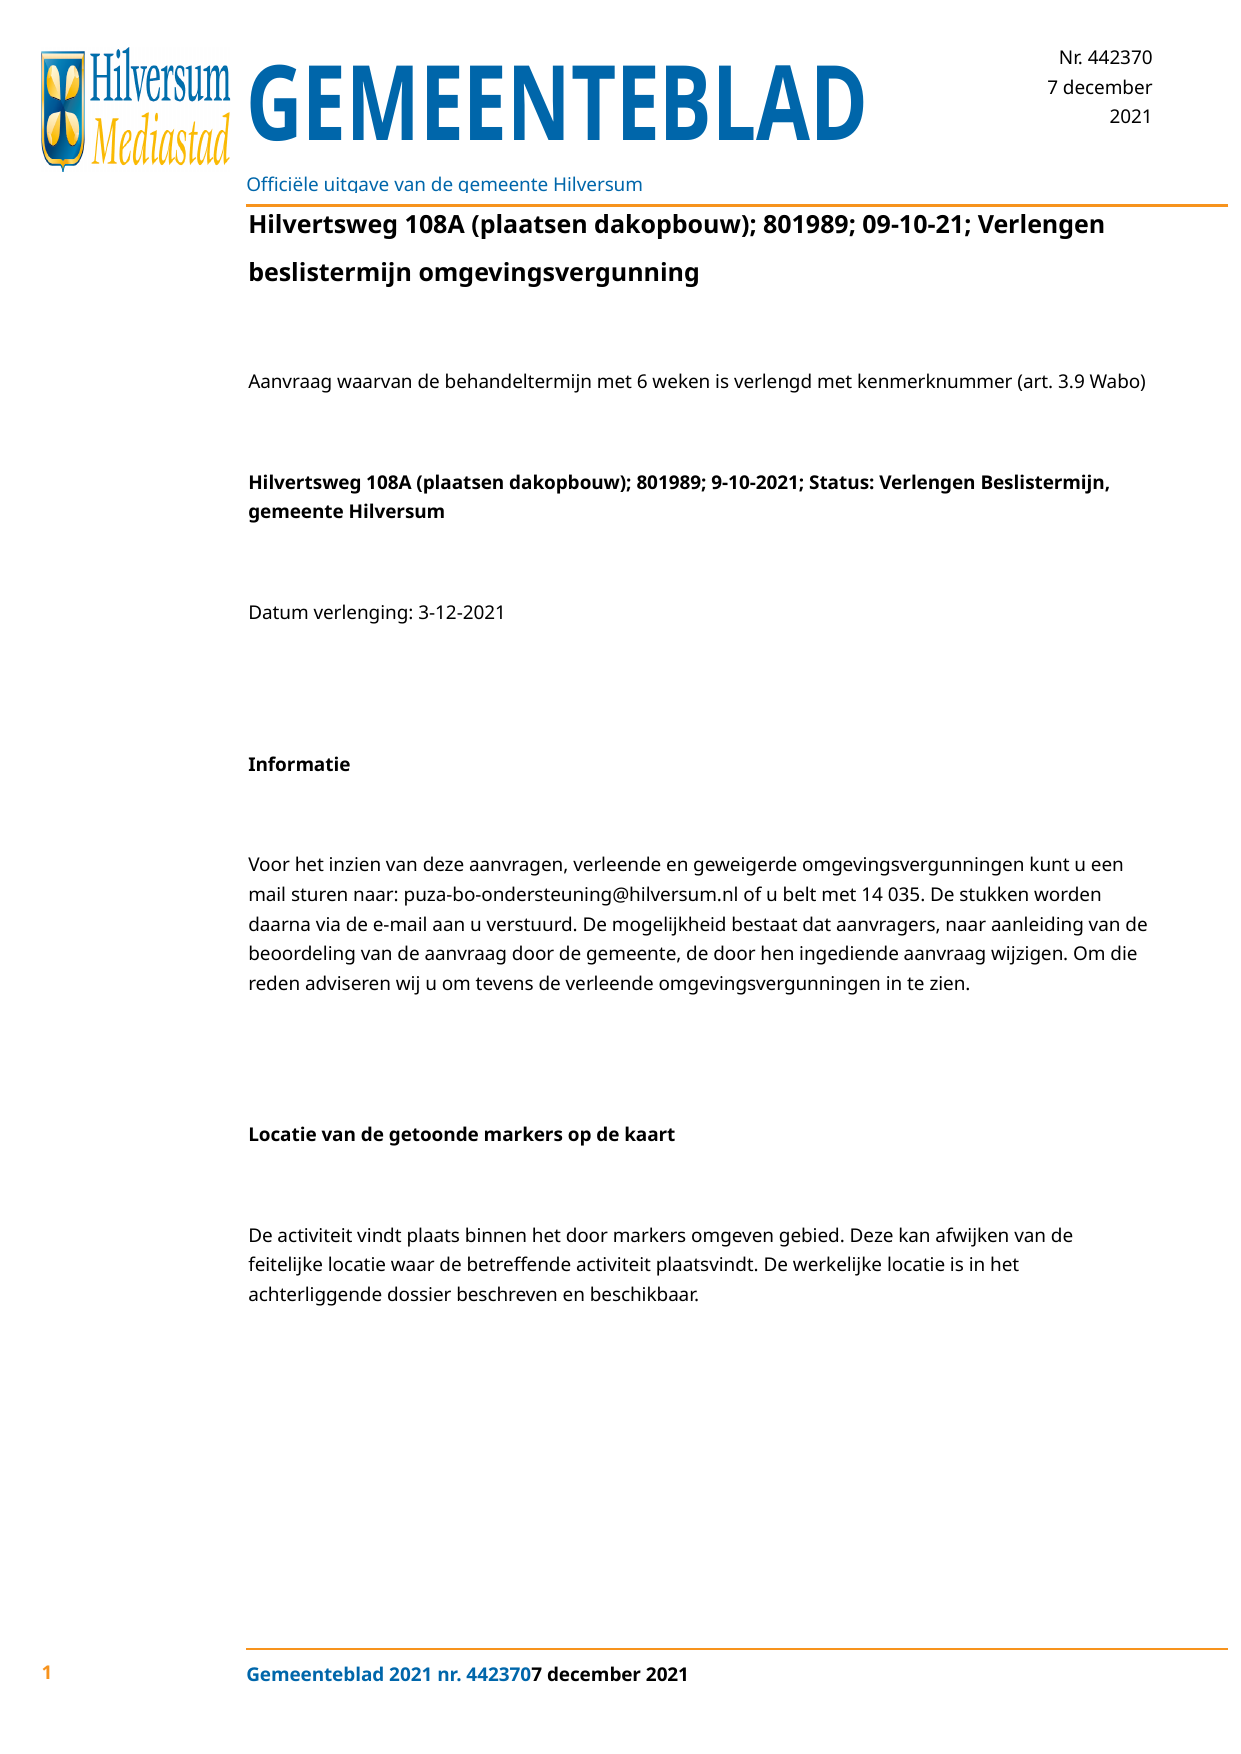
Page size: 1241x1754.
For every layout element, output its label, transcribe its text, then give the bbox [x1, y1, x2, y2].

text Hilvertsweg 108A (plaatsen dakopbouw); 801989; 9-10-2021; Status: Verlengen Beslistermijn, gemeente Hilversum [248, 469, 1152, 524]
text De activiteit vindt plaats binnen het door markers omgeven gebied. Deze kan afwijken van de feitelijke locatie waar de betreffende activiteit plaatsvindt. De werkelijke locatie is in het achterliggende dossier beschreven en beschikbaar. [248, 1222, 1152, 1307]
picture [41, 47, 231, 172]
text Voor het inzien van deze aanvragen, verleende en geweigerde omgevingsvergunningen kunt u een mail sturen naar: puza-bo-ondersteuning@hilversum.nl of u belt met 14 035. De stukken worden daarna via de e-mail aan u verstuurd. De mogelijkheid bestaat dat aanvragers, naar aanleiding van de beoordeling van de aanvraag door de gemeente, de door hen ingediende aanvraag wijzigen. Om die reden adviseren wij u om tevens de verleende omgevingsvergunningen in te zien. [248, 852, 1152, 996]
text Informatie [248, 751, 1152, 777]
text Hilvertsweg 108A (plaatsen dakopbouw); 801989; 09-10-21; Verlengen beslistermijn omgevingsvergunning [248, 207, 1152, 288]
text Datum verlenging: 3-12-2021 [248, 599, 1152, 625]
text Locatie van de getoonde markers op de kaart [248, 1121, 1152, 1147]
text Aanvraag waarvan de behandeltermijn met 6 weken is verlengd met kenmerknummer (art. 3.9 Wabo) [248, 368, 1152, 394]
